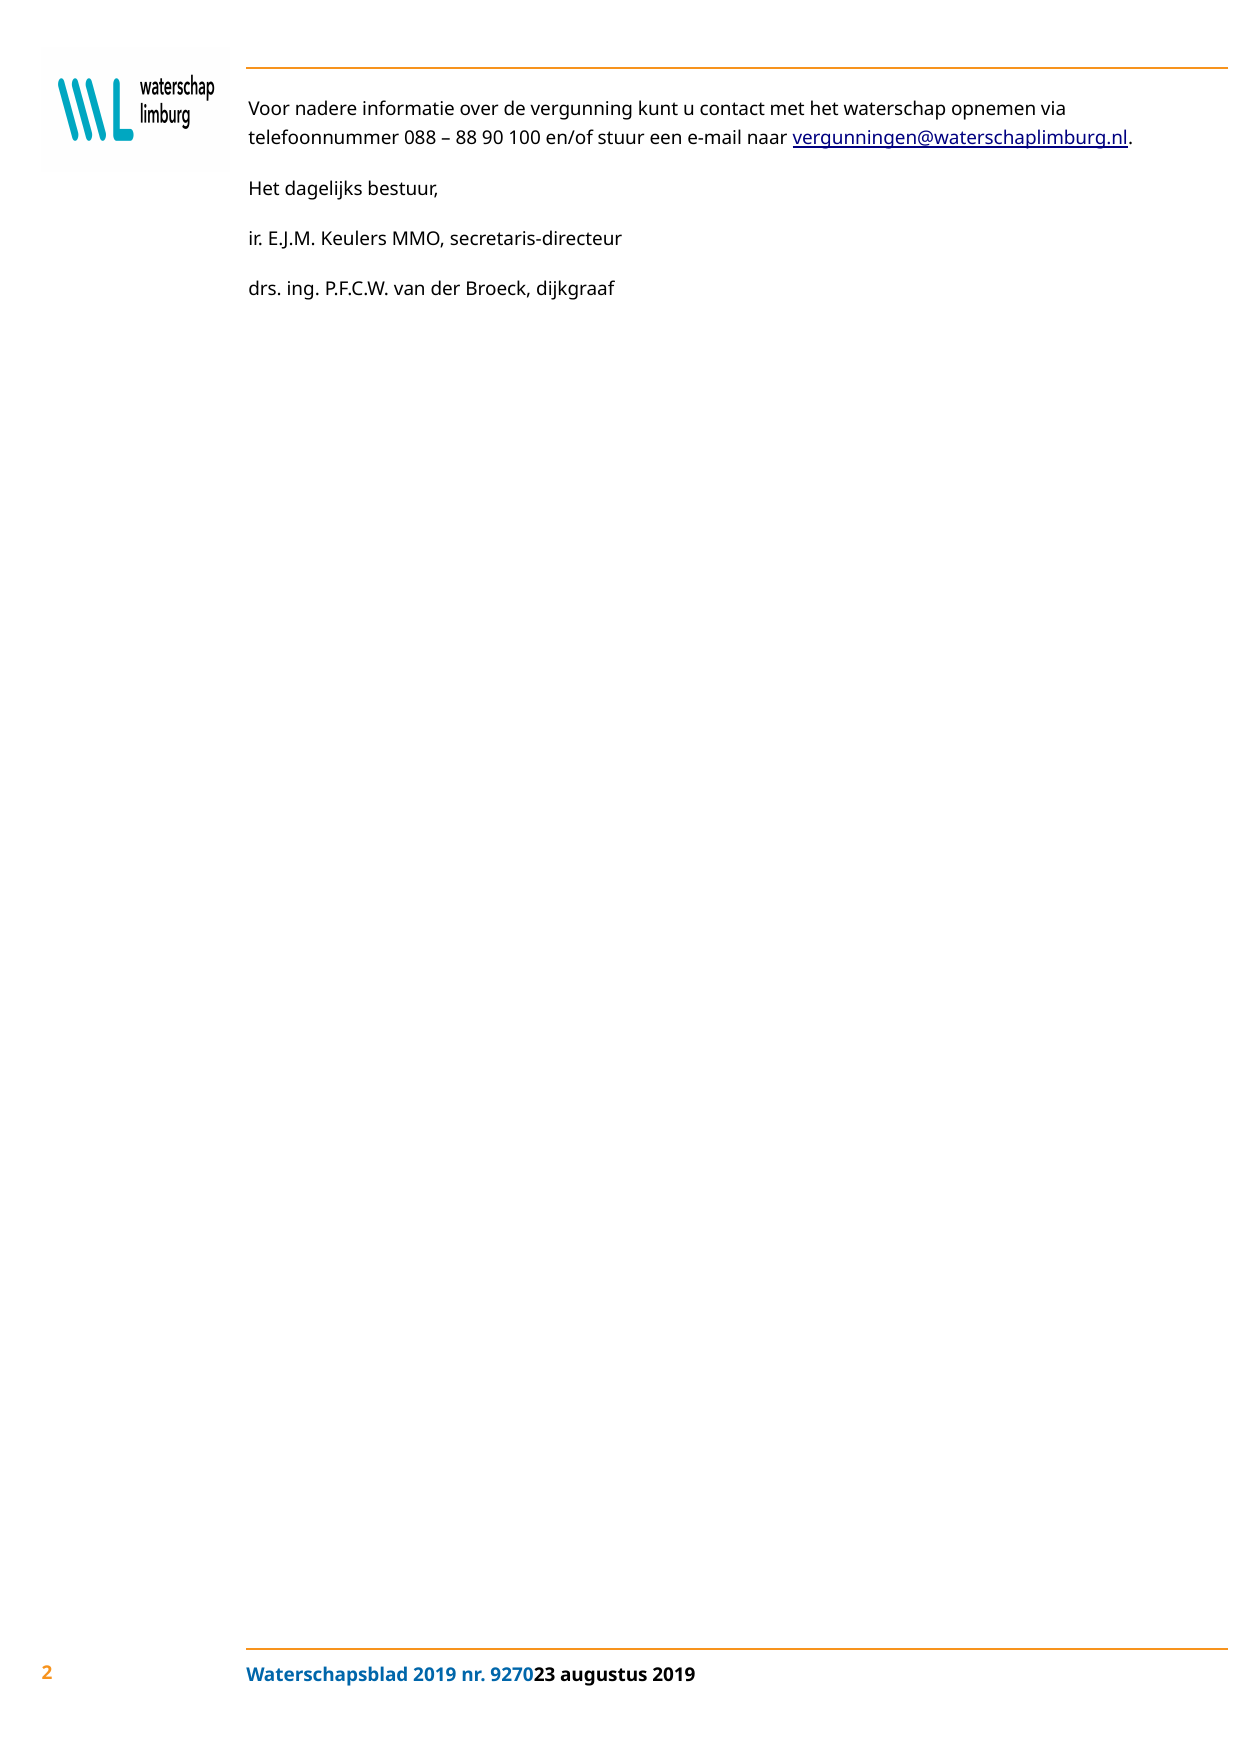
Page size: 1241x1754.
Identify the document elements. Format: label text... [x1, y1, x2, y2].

text ir. E.J.M. Keulers MMO, secretaris-directeur [248, 225, 1152, 251]
text drs. ing. P.F.C.W. van der Broeck, dijkgraaf [248, 276, 1152, 301]
text Het dagelijks bestuur, [248, 175, 1152, 201]
text Voor nadere informatie over de vergunning kunt u contact met het waterschap opnemen via telefoonnummer 088 – 88 90 100 en/of stuur een e-mail naar vergunningen@waterschaplimburg.nl. [248, 95, 1152, 150]
picture [41, 47, 231, 172]
